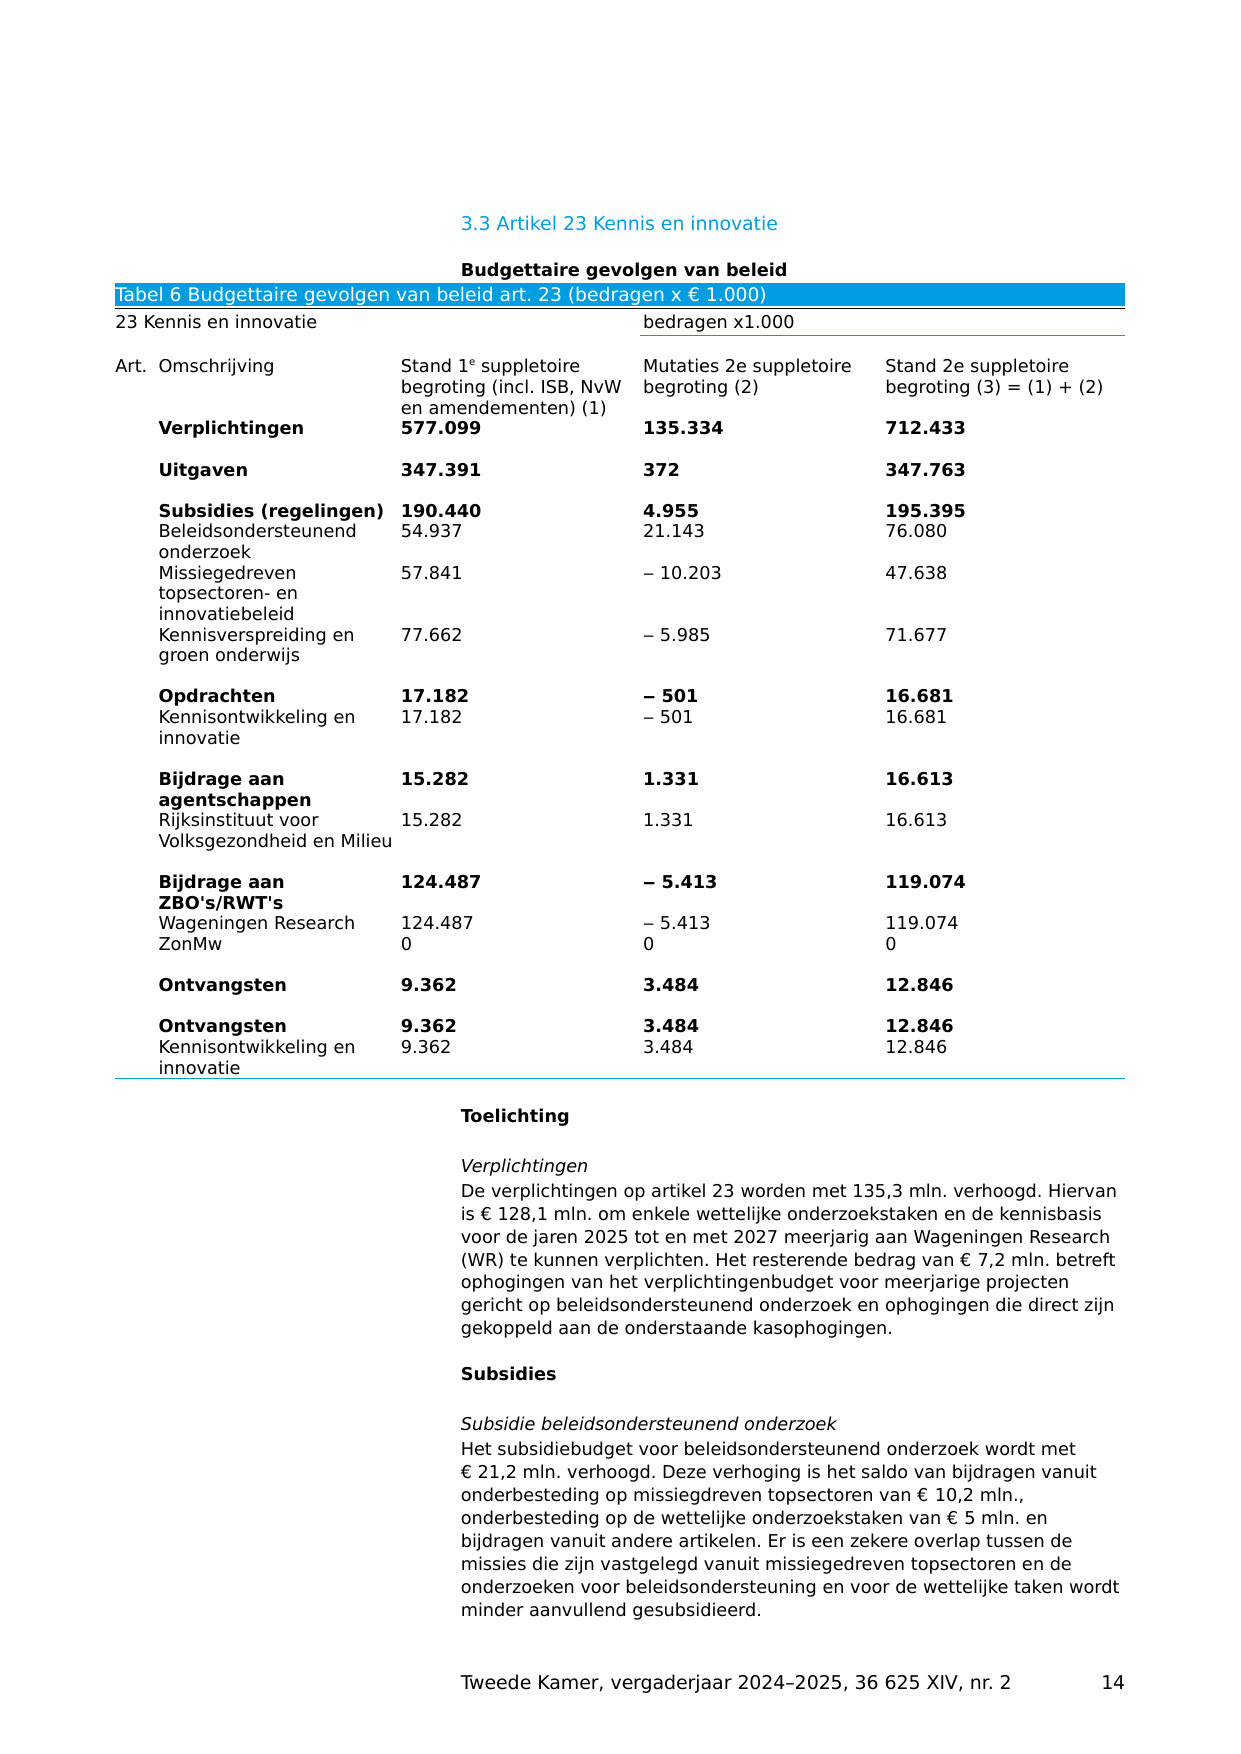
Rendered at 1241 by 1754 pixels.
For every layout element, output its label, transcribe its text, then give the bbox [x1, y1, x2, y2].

table_cell 577.099 [398, 418, 640, 439]
table_cell [115, 335, 1125, 356]
table_cell ‒ 501 [640, 686, 882, 707]
table_cell [115, 480, 155, 501]
table_cell 372 [640, 460, 882, 480]
table_cell [115, 501, 155, 521]
text Subsidies [461, 1362, 1125, 1385]
table_cell [115, 975, 155, 996]
table_cell [155, 748, 398, 769]
table_cell 195.395 [882, 501, 1125, 521]
table_cell [882, 439, 1125, 459]
table_cell [115, 521, 155, 563]
table_cell bedragen x1.000 [640, 309, 1125, 335]
table_cell 712.433 [882, 418, 1125, 439]
table_cell 3.484 [640, 1016, 882, 1037]
text Verplichtingen [461, 1154, 1125, 1177]
table_cell ZonMw [155, 934, 398, 954]
table_cell [882, 480, 1125, 501]
table_cell 23 Kennis en innovatie [115, 309, 640, 335]
table_cell [115, 686, 155, 707]
table_cell 54.937 [398, 521, 640, 563]
table_cell 16.681 [882, 686, 1125, 707]
table_cell 119.074 [882, 872, 1125, 913]
table_cell ‒ 5.413 [640, 913, 882, 934]
table_cell [155, 851, 398, 872]
table_cell [115, 625, 155, 666]
table_cell Verplichtingen [155, 418, 398, 439]
table_cell [155, 666, 398, 686]
table_cell Kennisontwikkeling en innovatie [155, 707, 398, 748]
table_cell 15.282 [398, 810, 640, 851]
table_cell [640, 996, 882, 1016]
table_cell [115, 955, 155, 975]
text Subsidie beleidsondersteunend onderzoek [461, 1412, 1125, 1435]
table_cell 135.334 [640, 418, 882, 439]
table_cell 16.613 [882, 810, 1125, 851]
table_cell Opdrachten [155, 686, 398, 707]
table_cell [155, 439, 398, 459]
table_cell Art. [115, 356, 155, 418]
table_cell [155, 996, 398, 1016]
table_cell [115, 1016, 155, 1037]
table_cell Bijdrage aan ZBO's/RWT's [155, 872, 398, 913]
table_cell 3.484 [640, 975, 882, 996]
table_cell 190.440 [398, 501, 640, 521]
text Toelichting [461, 1104, 1125, 1127]
table_cell 15.282 [398, 769, 640, 810]
table_cell Stand 1e suppletoire begroting (incl. ISB, NvW en amendementen) (1) [398, 356, 640, 418]
table_cell Kennisontwikkeling en innovatie [155, 1037, 398, 1078]
table_cell Ontvangsten [155, 1016, 398, 1037]
table_cell 124.487 [398, 872, 640, 913]
table_cell 3.484 [640, 1037, 882, 1078]
table_cell 347.391 [398, 460, 640, 480]
table_cell [398, 955, 640, 975]
table_cell Beleidsondersteunend onderzoek [155, 521, 398, 563]
table_cell [115, 418, 155, 439]
table_cell ‒ 10.203 [640, 563, 882, 624]
table_cell [640, 955, 882, 975]
text Budgettaire gevolgen van beleid [461, 258, 1125, 281]
table_cell [882, 955, 1125, 975]
table_cell [155, 955, 398, 975]
table_cell Subsidies (regelingen) [155, 501, 398, 521]
text Het subsidiebudget voor beleidsondersteunend onderzoek wordt met € 21,2 mln. verhoogd. Deze verhoging is het saldo van bijdragen vanuit onderbesteding op missiegdreven topsectoren van € 10,2 mln., onderbesteding op de wettelijke onderzoekstaken van € 5 mln. en bijdragen vanuit andere artikelen. Er is een zekere overlap tussen de missies die zijn vastgelegd vanuit missiegedreven topsectoren en de onderzoeken voor beleidsondersteuning en voor de wettelijke taken wordt minder aanvullend gesubsidieerd. [461, 1437, 1125, 1621]
table_cell 4.955 [640, 501, 882, 521]
table_cell 347.763 [882, 460, 1125, 480]
table_cell 17.182 [398, 686, 640, 707]
table_cell [115, 707, 155, 748]
table_cell 57.841 [398, 563, 640, 624]
table_cell [640, 439, 882, 459]
table_cell 71.677 [882, 625, 1125, 666]
table_cell 17.182 [398, 707, 640, 748]
table_cell [640, 851, 882, 872]
table_cell [398, 439, 640, 459]
table_cell 16.681 [882, 707, 1125, 748]
table_cell [882, 748, 1125, 769]
table_cell [398, 666, 640, 686]
table_cell [115, 913, 155, 934]
table_cell [882, 996, 1125, 1016]
table_cell [115, 769, 155, 810]
table_cell 1.331 [640, 769, 882, 810]
table_cell [115, 851, 155, 872]
table_cell 12.846 [882, 975, 1125, 996]
table_cell 16.613 [882, 769, 1125, 810]
table_cell [640, 480, 882, 501]
table_cell 124.487 [398, 913, 640, 934]
table_cell 1.331 [640, 810, 882, 851]
table_cell Stand 2e suppletoire begroting (3) = (1) + (2) [882, 356, 1125, 418]
table_cell Mutaties 2e suppletoire begroting (2) [640, 356, 882, 418]
table_cell 76.080 [882, 521, 1125, 563]
table_cell [398, 851, 640, 872]
table_cell ‒ 5.413 [640, 872, 882, 913]
table_cell Omschrijving [155, 356, 398, 418]
table_cell [640, 748, 882, 769]
table_cell [882, 666, 1125, 686]
table_cell ‒ 501 [640, 707, 882, 748]
table_cell 12.846 [882, 1037, 1125, 1078]
table_cell [882, 851, 1125, 872]
table_cell [115, 666, 155, 686]
table_cell [398, 748, 640, 769]
table_cell 0 [882, 934, 1125, 954]
table_cell 77.662 [398, 625, 640, 666]
table_cell [115, 748, 155, 769]
table_cell Ontvangsten [155, 975, 398, 996]
text De verplichtingen op artikel 23 worden met 135,3 mln. verhoogd. Hiervan is € 128,1 mln. om enkele wettelijke onderzoekstaken en de kennisbasis voor de jaren 2025 tot en met 2027 meerjarig aan Wageningen Research (WR) te kunnen verplichten. Het resterende bedrag van € 7,2 mln. betreft ophogingen van het verplichtingenbudget voor meerjarige projecten gericht op beleidsondersteunend onderzoek en ophogingen die direct zijn gekoppeld aan de onderstaande kasophogingen. [461, 1179, 1125, 1339]
table_cell [115, 563, 155, 624]
table_cell 12.846 [882, 1016, 1125, 1037]
table_cell [155, 480, 398, 501]
table_cell [398, 996, 640, 1016]
table_cell [115, 996, 155, 1016]
table_cell [398, 480, 640, 501]
table_cell [115, 810, 155, 851]
table_cell [115, 872, 155, 913]
table_cell 9.362 [398, 1016, 640, 1037]
table_cell 9.362 [398, 975, 640, 996]
table_cell [115, 934, 155, 954]
table_cell Wageningen Research [155, 913, 398, 934]
table_cell [640, 666, 882, 686]
table_cell ‒ 5.985 [640, 625, 882, 666]
table_cell Rijksinstituut voor Volksgezondheid en Milieu [155, 810, 398, 851]
table_cell Missiegedreven topsectoren- en innovatiebeleid [155, 563, 398, 624]
table_cell Bijdrage aan agentschappen [155, 769, 398, 810]
table_cell 21.143 [640, 521, 882, 563]
table_cell Kennisverspreiding en groen onderwijs [155, 625, 398, 666]
table_cell 119.074 [882, 913, 1125, 934]
table_cell 47.638 [882, 563, 1125, 624]
table_cell 9.362 [398, 1037, 640, 1078]
table_cell Uitgaven [155, 460, 398, 480]
title 3.3 Artikel 23 Kennis en innovatie [461, 213, 1125, 235]
table_cell [115, 439, 155, 459]
table_cell 0 [640, 934, 882, 954]
table_cell [115, 1037, 155, 1078]
table_cell [115, 460, 155, 480]
table_cell 0 [398, 934, 640, 954]
